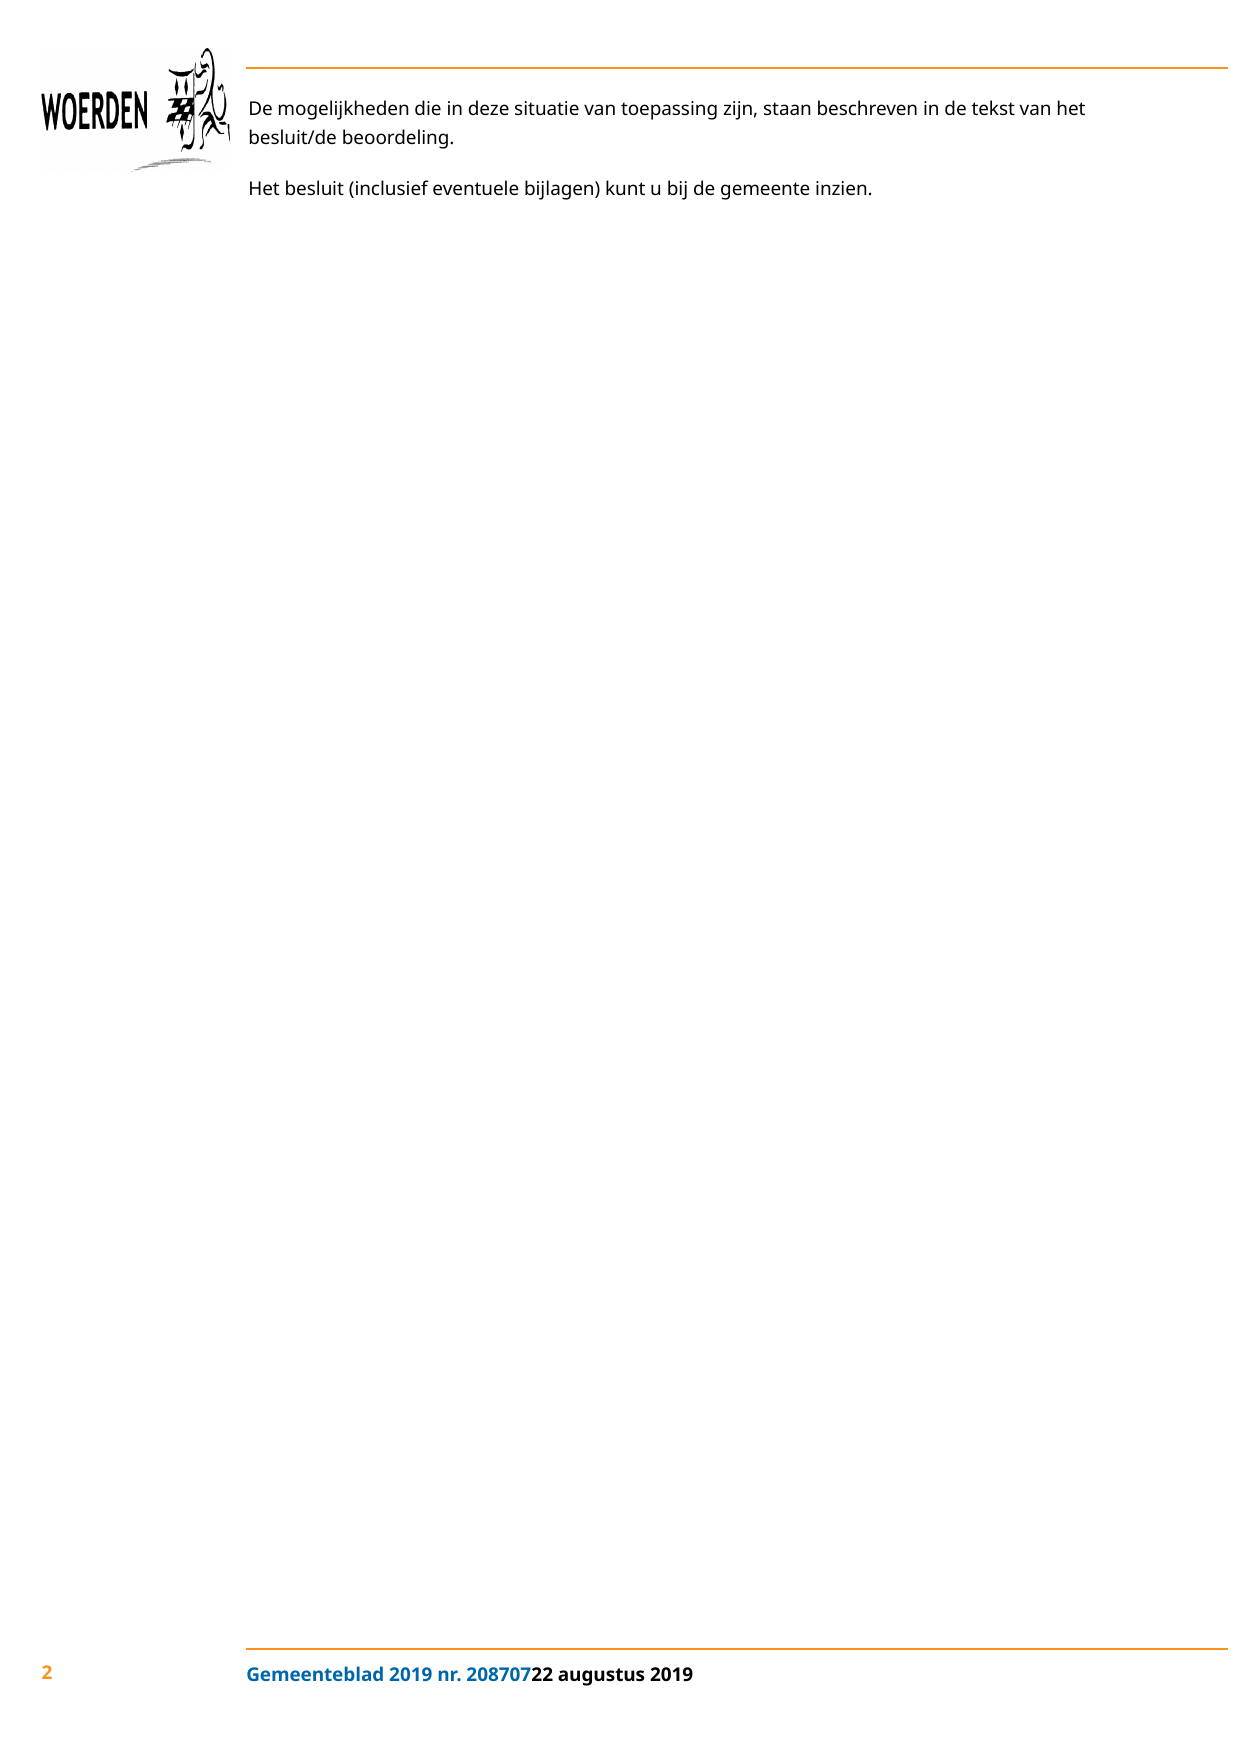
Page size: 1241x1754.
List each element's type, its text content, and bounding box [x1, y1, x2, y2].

text Het besluit (inclusief eventuele bijlagen) kunt u bij de gemeente inzien. [248, 175, 1152, 201]
text De mogelijkheden die in deze situatie van toepassing zijn, staan beschreven in de tekst van het besluit/de beoordeling. [248, 95, 1152, 150]
picture [41, 47, 231, 172]
